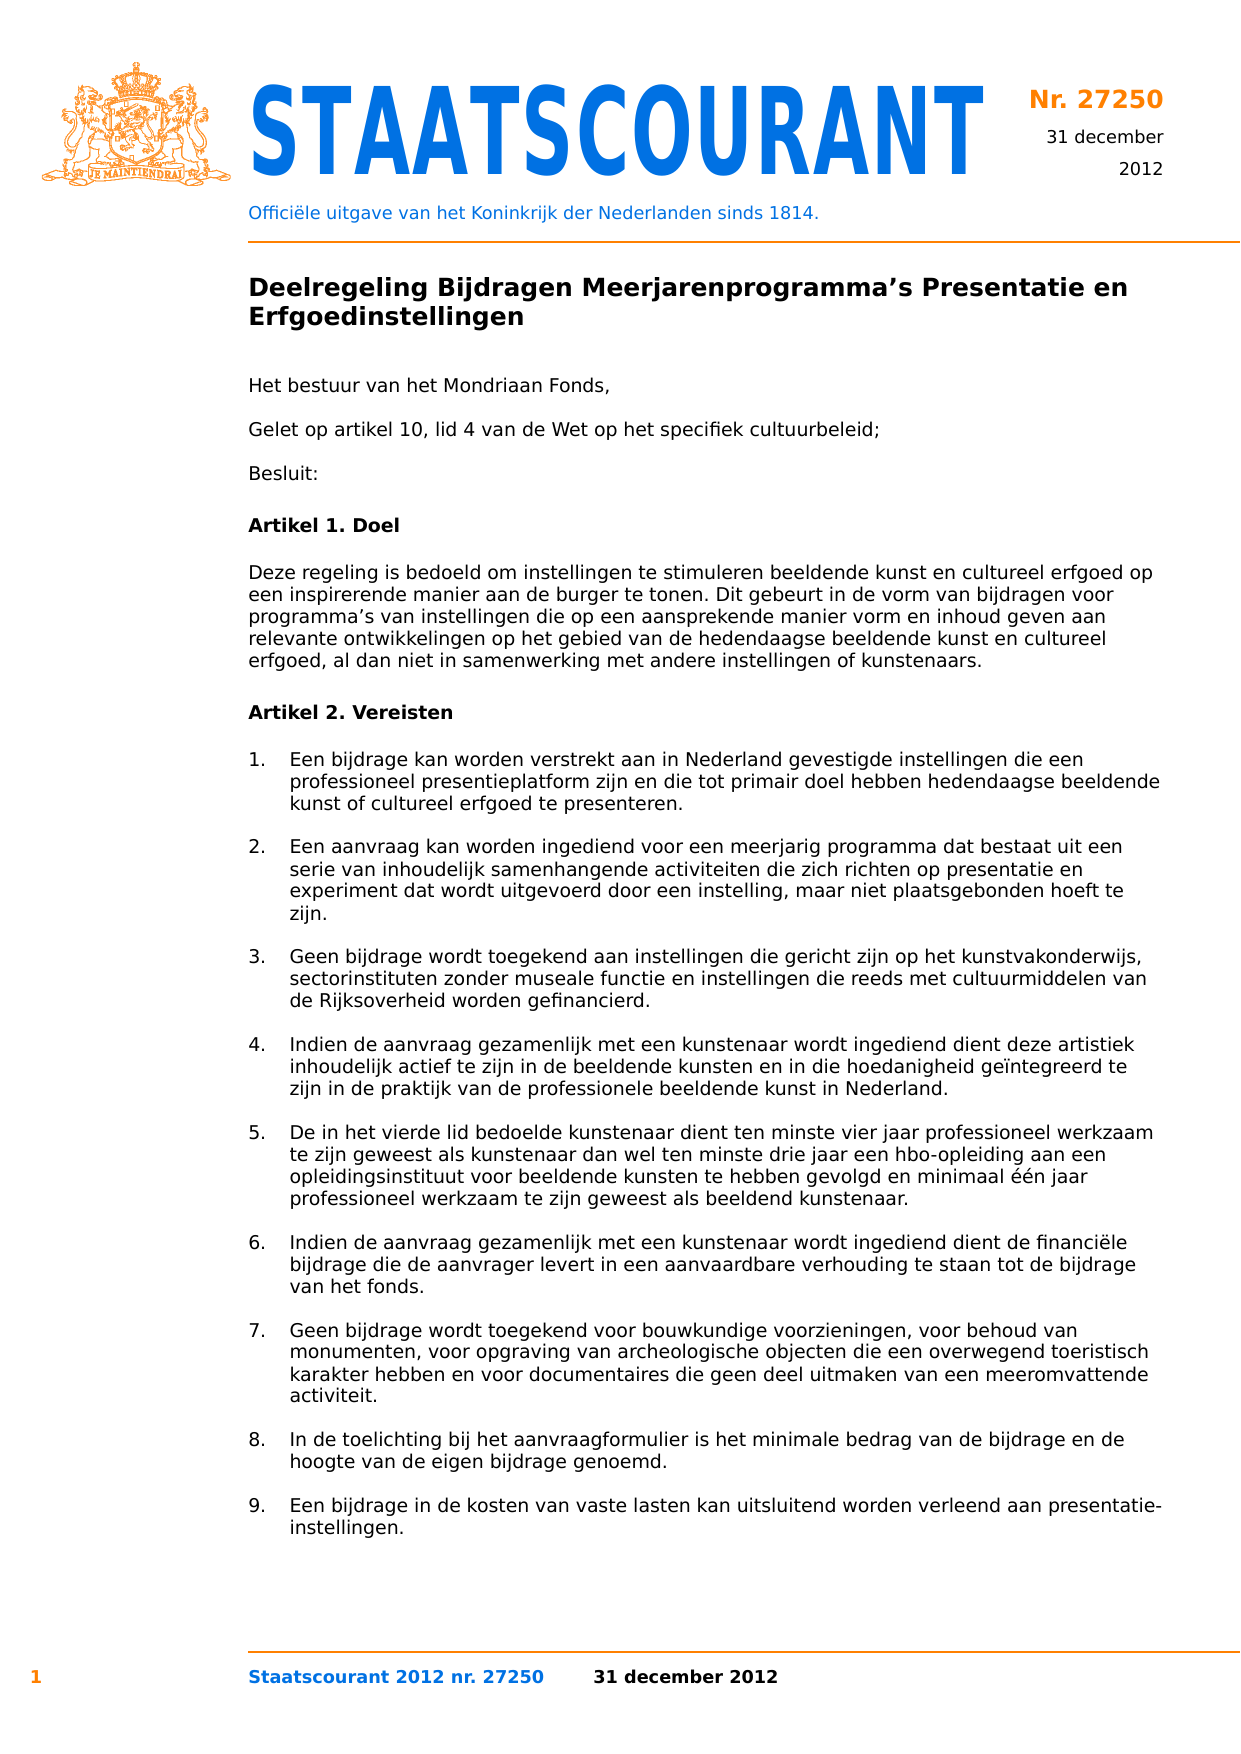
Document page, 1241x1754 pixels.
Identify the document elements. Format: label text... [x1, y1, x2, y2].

text 9. Een bijdrage in de kosten van vaste lasten kan uitsluitend worden verleend aan presentatie-instellingen. [248, 1495, 1163, 1539]
text Het bestuur van het Mondriaan Fonds, [248, 375, 1163, 397]
subtitle Artikel 1. Doel [248, 515, 1163, 537]
text 6. Indien de aanvraag gezamenlijk met een kunstenaar wordt ingediend dient de financiële bijdrage die de aanvrager levert in een aanvaardbare verhouding te staan tot de bijdrage van het fonds. [248, 1232, 1163, 1298]
table_cell Officiële uitgave van het Koninkrijk der Nederlanden sinds 1814. [248, 203, 1240, 241]
subtitle Deelregeling Bijdragen Meerjarenprogramma’s Presentatie en Erfgoedinstellingen [248, 273, 1163, 331]
text 7. Geen bijdrage wordt toegekend voor bouwkundige voorzieningen, voor behoud van monumenten, voor opgraving van archeologische objecten die een overwegend toeristisch karakter hebben en voor documentaires die geen deel uitmaken van een meeromvattende activiteit. [248, 1319, 1163, 1407]
table_header [25, 62, 248, 241]
text 2. Een aanvraag kan worden ingediend voor een meerjarig programma dat bestaat uit een serie van inhoudelijk samenhangende activiteiten die zich richten op presentatie en experiment dat wordt uitgevoerd door een instelling, maar niet plaatsgebonden hoeft te zijn. [248, 836, 1163, 924]
text 1. Een bijdrage kan worden verstrekt aan in Nederland gevestigde instellingen die een professioneel presentieplatform zijn en die tot primair doel hebben hedendaagse beeldende kunst of cultureel erfgoed te presenteren. [248, 749, 1163, 814]
table_cell 2012 [998, 153, 1240, 203]
text Besluit: [248, 463, 1163, 485]
table_cell 31 december [998, 121, 1240, 153]
table_header Nr. 27250 [998, 62, 1240, 121]
text 8. In de toelichting bij het aanvraagformulier is het minimale bedrag van de bijdrage en de hoogte van de eigen bijdrage genoemd. [248, 1429, 1163, 1473]
text Deze regeling is bedoeld om instellingen te stimuleren beeldende kunst en cultureel erfgoed op een inspirerende manier aan de burger te tonen. Dit gebeurt in de vorm van bijdragen voor programma’s van instellingen die op een aansprekende manier vorm en inhoud geven aan relevante ontwikkelingen op het gebied van de hedendaagse beeldende kunst en cultureel erfgoed, al dan niet in samenwerking met andere instellingen of kunstenaars. [248, 562, 1163, 672]
text 3. Geen bijdrage wordt toegekend aan instellingen die gericht zijn op het kunstvakonderwijs, sectorinstituten zonder museale functie en instellingen die reeds met cultuurmiddelen van de Rijksoverheid worden gefinancierd. [248, 946, 1163, 1012]
text 5. De in het vierde lid bedoelde kunstenaar dient ten minste vier jaar professioneel werkzaam te zijn geweest als kunstenaar dan wel ten minste drie jaar een hbo-opleiding aan een opleidingsinstituut voor beeldende kunsten te hebben gevolgd en minimaal één jaar professioneel werkzaam te zijn geweest als beeldend kunstenaar. [248, 1122, 1163, 1210]
text 4. Indien de aanvraag gezamenlijk met een kunstenaar wordt ingediend dient deze artistiek inhoudelijk actief te zijn in de beeldende kunsten en in die hoedanigheid geïntegreerd te zijn in de praktijk van de professionele beeldende kunst in Nederland. [248, 1034, 1163, 1100]
subtitle Artikel 2. Vereisten [248, 702, 1163, 724]
picture [41, 62, 231, 186]
table_header STAATSCOURANT [248, 62, 998, 203]
text Gelet op artikel 10, lid 4 van de Wet op het specifiek cultuurbeleid; [248, 419, 1163, 441]
